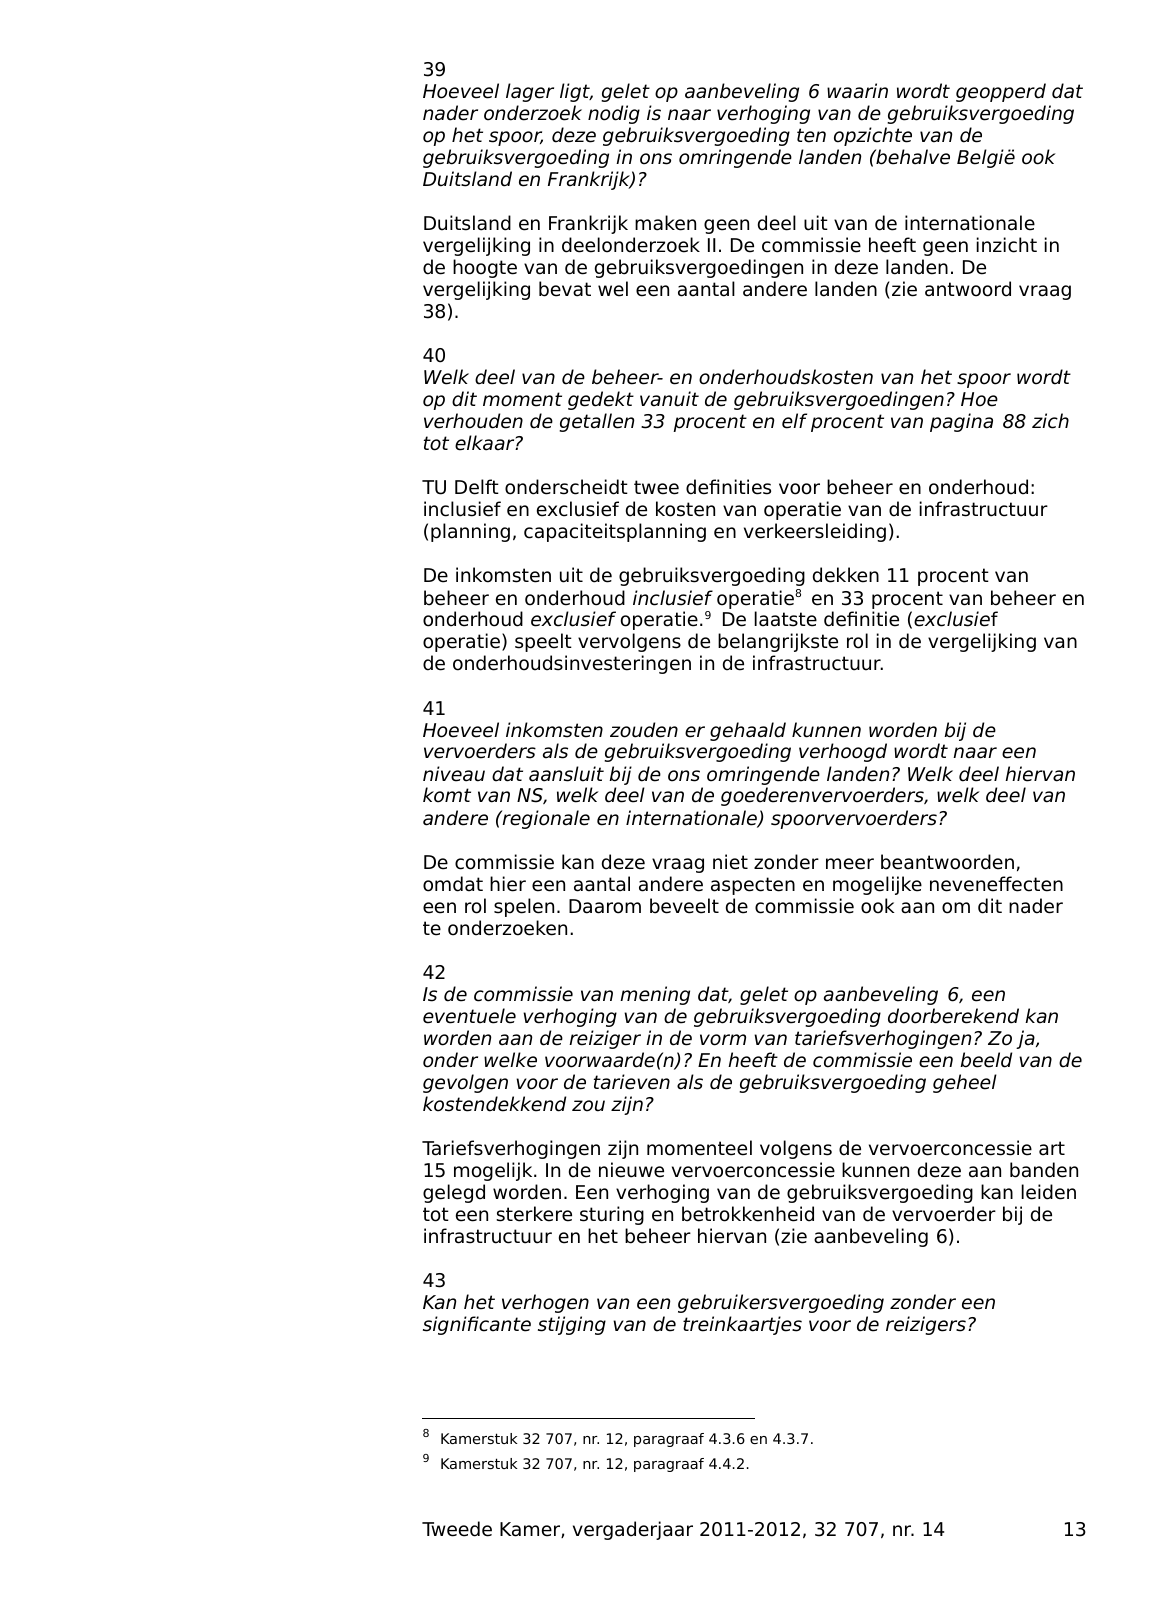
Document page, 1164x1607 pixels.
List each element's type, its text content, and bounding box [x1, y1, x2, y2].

text De commissie kan deze vraag niet zonder meer beantwoorden, omdat hier een aantal andere aspecten en mogelijke neveneffecten een rol spelen. Daarom beveelt de commissie ook aan om dit nader te onderzoeken. [422, 852, 1087, 939]
text Tariefsverhogingen zijn momenteel volgens de vervoerconcessie art 15 mogelijk. In de nieuwe vervoerconcessie kunnen deze aan banden gelegd worden. Een verhoging van de gebruiksvergoeding kan leiden tot een sterkere sturing en betrokkenheid van de vervoerder bij de infrastructuur en het beheer hiervan (zie aanbeveling 6). [422, 1138, 1087, 1248]
text Kamerstuk 32 707, nr. 12, paragraaf 4.3.6 en 4.3.7. [422, 1427, 1087, 1449]
text Hoeveel lager ligt, gelet op aanbeveling 6 waarin wordt geopperd dat nader onderzoek nodig is naar verhoging van de gebruiksvergoeding op het spoor, deze gebruiksvergoeding ten opzichte van de gebruiksvergoeding in ons omringende landen (behalve België ook Duitsland en Frankrijk)? [422, 81, 1087, 191]
text Welk deel van de beheer- en onderhoudskosten van het spoor wordt op dit moment gedekt vanuit de gebruiksvergoedingen? Hoe verhouden de getallen 33 procent en elf procent van pagina 88 zich tot elkaar? [422, 367, 1087, 455]
text 42 [422, 962, 1087, 984]
text 40 [422, 345, 1087, 367]
text De inkomsten uit de gebruiksvergoeding dekken 11 procent van beheer en onderhoud inclusief operatie en 33 procent van beheer en onderhoud exclusief operatie. De laatste definitie (exclusief operatie) speelt vervolgens de belangrijkste rol in de vergelijking van de onderhoudsinvesteringen in de infrastructuur. [422, 565, 1087, 675]
text 43 [422, 1270, 1087, 1292]
text 41 [422, 697, 1087, 719]
text 39 [422, 59, 1087, 81]
text Hoeveel inkomsten zouden er gehaald kunnen worden bij de vervoerders als de gebruiksvergoeding verhoogd wordt naar een niveau dat aansluit bij de ons omringende landen? Welk deel hiervan komt van NS, welk deel van de goederenvervoerders, welk deel van andere (regionale en internationale) spoorvervoerders? [422, 719, 1087, 829]
text Duitsland en Frankrijk maken geen deel uit van de internationale vergelijking in deelonderzoek II. De commissie heeft geen inzicht in de hoogte van de gebruiksvergoedingen in deze landen. De vergelijking bevat wel een aantal andere landen (zie antwoord vraag 38). [422, 213, 1087, 323]
text Kamerstuk 32 707, nr. 12, paragraaf 4.4.2. [422, 1452, 1087, 1474]
text Kan het verhogen van een gebruikersvergoeding zonder een significante stijging van de treinkaartjes voor de reizigers? [422, 1292, 1087, 1336]
text Is de commissie van mening dat, gelet op aanbeveling 6, een eventuele verhoging van de gebruiksvergoeding doorberekend kan worden aan de reiziger in de vorm van tariefsverhogingen? Zo ja, onder welke voorwaarde(n)? En heeft de commissie een beeld van de gevolgen voor de tarieven als de gebruiksvergoeding geheel kostendekkend zou zijn? [422, 984, 1087, 1116]
text TU Delft onderscheidt twee definities voor beheer en onderhoud: inclusief en exclusief de kosten van operatie van de infrastructuur (planning, capaciteitsplanning en verkeersleiding). [422, 477, 1087, 543]
